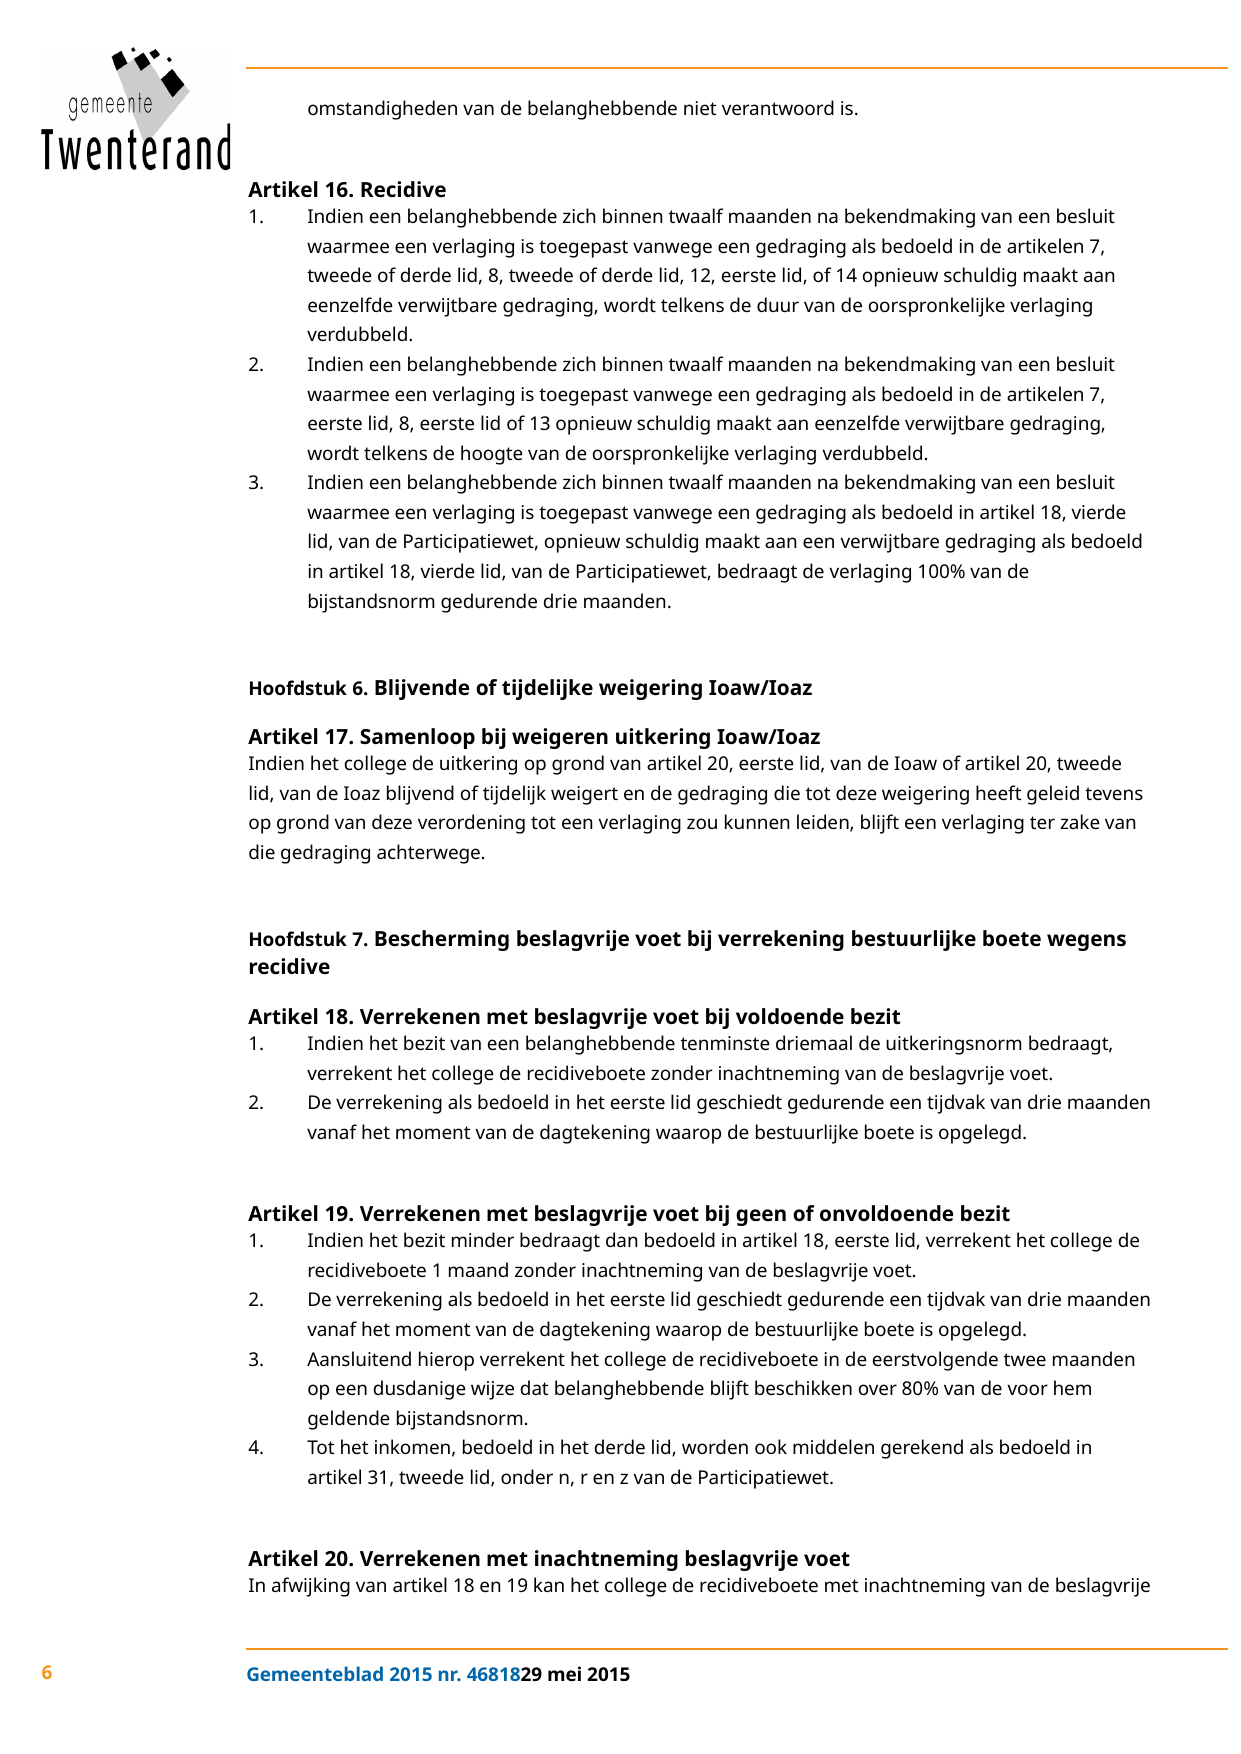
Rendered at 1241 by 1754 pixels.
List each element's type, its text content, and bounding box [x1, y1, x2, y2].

list Indien een belanghebbende zich binnen twaalf maanden na bekendmaking van een besluit waarmee een verlaging is toegepast vanwege een gedraging als bedoeld in artikel 18, vierde lid, van de Participatiewet, opnieuw schuldig maakt aan een verwijtbare gedraging als bedoeld in artikel 18, vierde lid, van de Participatiewet, bedraagt de verlaging 100% van de bijstandsnorm gedurende drie maanden. [248, 469, 1152, 613]
list De verrekening als bedoeld in het eerste lid geschiedt gedurende een tijdvak van drie maanden vanaf het moment van de dagtekening waarop de bestuurlijke boete is opgelegd. [248, 1287, 1152, 1342]
text Artikel 17. Samenloop bij weigeren uitkering Ioaw/Ioaz [248, 722, 1152, 750]
list Indien het bezit minder bedraagt dan bedoeld in artikel 18, eerste lid, verrekent het college de recidiveboete 1 maand zonder inachtneming van de beslagvrije voet. [248, 1227, 1152, 1283]
text Hoofdstuk 6. Blijvende of tijdelijke weigering Ioaw/Ioaz [248, 673, 1152, 701]
text Artikel 16. Recidive [248, 175, 1152, 203]
list De verrekening als bedoeld in het eerste lid geschiedt gedurende een tijdvak van drie maanden vanaf het moment van de dagtekening waarop de bestuurlijke boete is opgelegd. [248, 1089, 1152, 1145]
list Indien een belanghebbende zich binnen twaalf maanden na bekendmaking van een besluit waarmee een verlaging is toegepast vanwege een gedraging als bedoeld in de artikelen 7, eerste lid, 8, eerste lid of 13 opnieuw schuldig maakt aan eenzelfde verwijtbare gedraging, wordt telkens de hoogte van de oorspronkelijke verlaging verdubbeld. [248, 351, 1152, 466]
list omstandigheden van de belanghebbende niet verantwoord is. [248, 95, 1152, 121]
picture [41, 47, 231, 172]
list Indien het bezit van een belanghebbende tenminste driemaal de uitkeringsnorm bedraagt, verrekent het college de recidiveboete zonder inachtneming van de beslagvrije voet. [248, 1030, 1152, 1086]
text Artikel 19. Verrekenen met beslagvrije voet bij geen of onvoldoende bezit [248, 1199, 1152, 1227]
list Tot het inkomen, bedoeld in het derde lid, worden ook middelen gerekend als bedoeld in artikel 31, tweede lid, onder n, r en z van de Participatiewet. [248, 1434, 1152, 1490]
list Aansluitend hierop verrekent het college de recidiveboete in de eerstvolgende twee maanden op een dusdanige wijze dat belanghebbende blijft beschikken over 80% van de voor hem geldende bijstandsnorm. [248, 1346, 1152, 1431]
text In afwijking van artikel 18 en 19 kan het college de recidiveboete met inachtneming van de beslagvrije [248, 1572, 1152, 1598]
text Hoofdstuk 7. Bescherming beslagvrije voet bij verrekening bestuurlijke boete wegens recidive [248, 924, 1152, 981]
list Indien een belanghebbende zich binnen twaalf maanden na bekendmaking van een besluit waarmee een verlaging is toegepast vanwege een gedraging als bedoeld in de artikelen 7, tweede of derde lid, 8, tweede of derde lid, 12, eerste lid, of 14 opnieuw schuldig maakt aan eenzelfde verwijtbare gedraging, wordt telkens de duur van de oorspronkelijke verlaging verdubbeld. [248, 203, 1152, 347]
text Artikel 20. Verrekenen met inachtneming beslagvrije voet [248, 1544, 1152, 1572]
text Artikel 18. Verrekenen met beslagvrije voet bij voldoende bezit [248, 1002, 1152, 1030]
text Indien het college de uitkering op grond van artikel 20, eerste lid, van de Ioaw of artikel 20, tweede lid, van de Ioaz blijvend of tijdelijk weigert en de gedraging die tot deze weigering heeft geleid tevens op grond van deze verordening tot een verlaging zou kunnen leiden, blijft een verlaging ter zake van die gedraging achterwege. [248, 750, 1152, 865]
